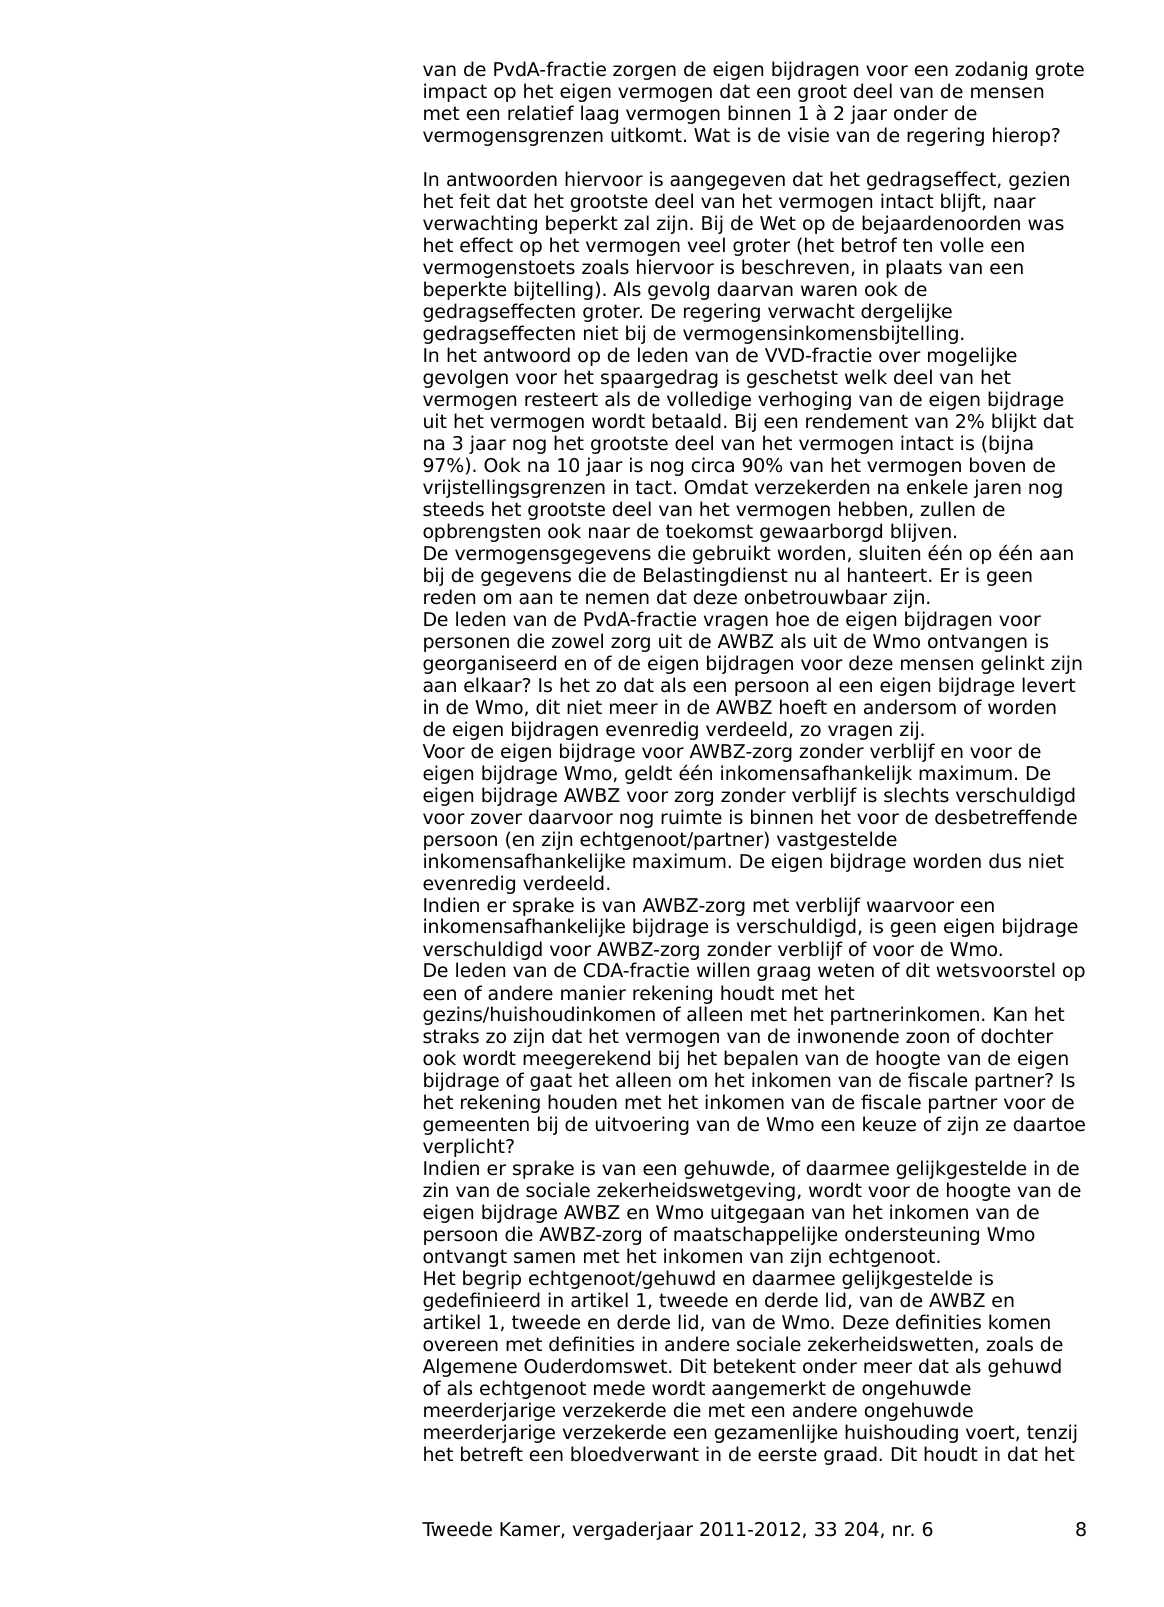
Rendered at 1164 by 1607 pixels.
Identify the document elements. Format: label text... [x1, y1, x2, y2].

text In het antwoord op de leden van de VVD-fractie over mogelijke gevolgen voor het spaargedrag is geschetst welk deel van het vermogen resteert als de volledige verhoging van de eigen bijdrage uit het vermogen wordt betaald. Bij een rendement van 2% blijkt dat na 3 jaar nog het grootste deel van het vermogen intact is (bijna 97%). Ook na 10 jaar is nog circa 90% van het vermogen boven de vrijstellingsgrenzen in tact. Omdat verzekerden na enkele jaren nog steeds het grootste deel van het vermogen hebben, zullen de opbrengsten ook naar de toekomst gewaarborgd blijven. [422, 345, 1087, 543]
text De leden van de CDA-fractie willen graag weten of dit wetsvoorstel op een of andere manier rekening houdt met het gezins/huishoudinkomen of alleen met het partnerinkomen. Kan het straks zo zijn dat het vermogen van de inwonende zoon of dochter ook wordt meegerekend bij het bepalen van de hoogte van de eigen bijdrage of gaat het alleen om het inkomen van de fiscale partner? Is het rekening houden met het inkomen van de fiscale partner voor de gemeenten bij de uitvoering van de Wmo een keuze of zijn ze daartoe verplicht? [422, 960, 1087, 1158]
text De vermogensgegevens die gebruikt worden, sluiten één op één aan bij de gegevens die de Belastingdienst nu al hanteert. Er is geen reden om aan te nemen dat deze onbetrouwbaar zijn. [422, 543, 1087, 609]
text van de PvdA-fractie zorgen de eigen bijdragen voor een zodanig grote impact op het eigen vermogen dat een groot deel van de mensen met een relatief laag vermogen binnen 1 à 2 jaar onder de vermogensgrenzen uitkomt. Wat is de visie van de regering hierop? [422, 59, 1087, 147]
text Voor de eigen bijdrage voor AWBZ-zorg zonder verblijf en voor de eigen bijdrage Wmo, geldt één inkomensafhankelijk maximum. De eigen bijdrage AWBZ voor zorg zonder verblijf is slechts verschuldigd voor zover daarvoor nog ruimte is binnen het voor de desbetreffende persoon (en zijn echtgenoot/partner) vastgestelde inkomensafhankelijke maximum. De eigen bijdrage worden dus niet evenredig verdeeld. [422, 741, 1087, 894]
text In antwoorden hiervoor is aangegeven dat het gedragseffect, gezien het feit dat het grootste deel van het vermogen intact blijft, naar verwachting beperkt zal zijn. Bij de Wet op de bejaardenoorden was het effect op het vermogen veel groter (het betrof ten volle een vermogenstoets zoals hiervoor is beschreven, in plaats van een beperkte bijtelling). Als gevolg daarvan waren ook de gedragseffecten groter. De regering verwacht dergelijke gedragseffecten niet bij de vermogensinkomensbijtelling. [422, 169, 1087, 345]
text Indien er sprake is van AWBZ-zorg met verblijf waarvoor een inkomensafhankelijke bijdrage is verschuldigd, is geen eigen bijdrage verschuldigd voor AWBZ-zorg zonder verblijf of voor de Wmo. [422, 894, 1087, 960]
text Indien er sprake is van een gehuwde, of daarmee gelijkgestelde in de zin van de sociale zekerheidswetgeving, wordt voor de hoogte van de eigen bijdrage AWBZ en Wmo uitgegaan van het inkomen van de persoon die AWBZ-zorg of maatschappelijke ondersteuning Wmo ontvangt samen met het inkomen van zijn echtgenoot. [422, 1158, 1087, 1268]
text De leden van de PvdA-fractie vragen hoe de eigen bijdragen voor personen die zowel zorg uit de AWBZ als uit de Wmo ontvangen is georganiseerd en of de eigen bijdragen voor deze mensen gelinkt zijn aan elkaar? Is het zo dat als een persoon al een eigen bijdrage levert in de Wmo, dit niet meer in de AWBZ hoeft en andersom of worden de eigen bijdragen evenredig verdeeld, zo vragen zij. [422, 609, 1087, 741]
text Het begrip echtgenoot/gehuwd en daarmee gelijkgestelde is gedefinieerd in artikel 1, tweede en derde lid, van de AWBZ en artikel 1, tweede en derde lid, van de Wmo. Deze definities komen overeen met definities in andere sociale zekerheidswetten, zoals de Algemene Ouderdomswet. Dit betekent onder meer dat als gehuwd of als echtgenoot mede wordt aangemerkt de ongehuwde meerderjarige verzekerde die met een andere ongehuwde meerderjarige verzekerde een gezamenlijke huishouding voert, tenzij het betreft een bloedverwant in de eerste graad. Dit houdt in dat het [422, 1268, 1087, 1466]
